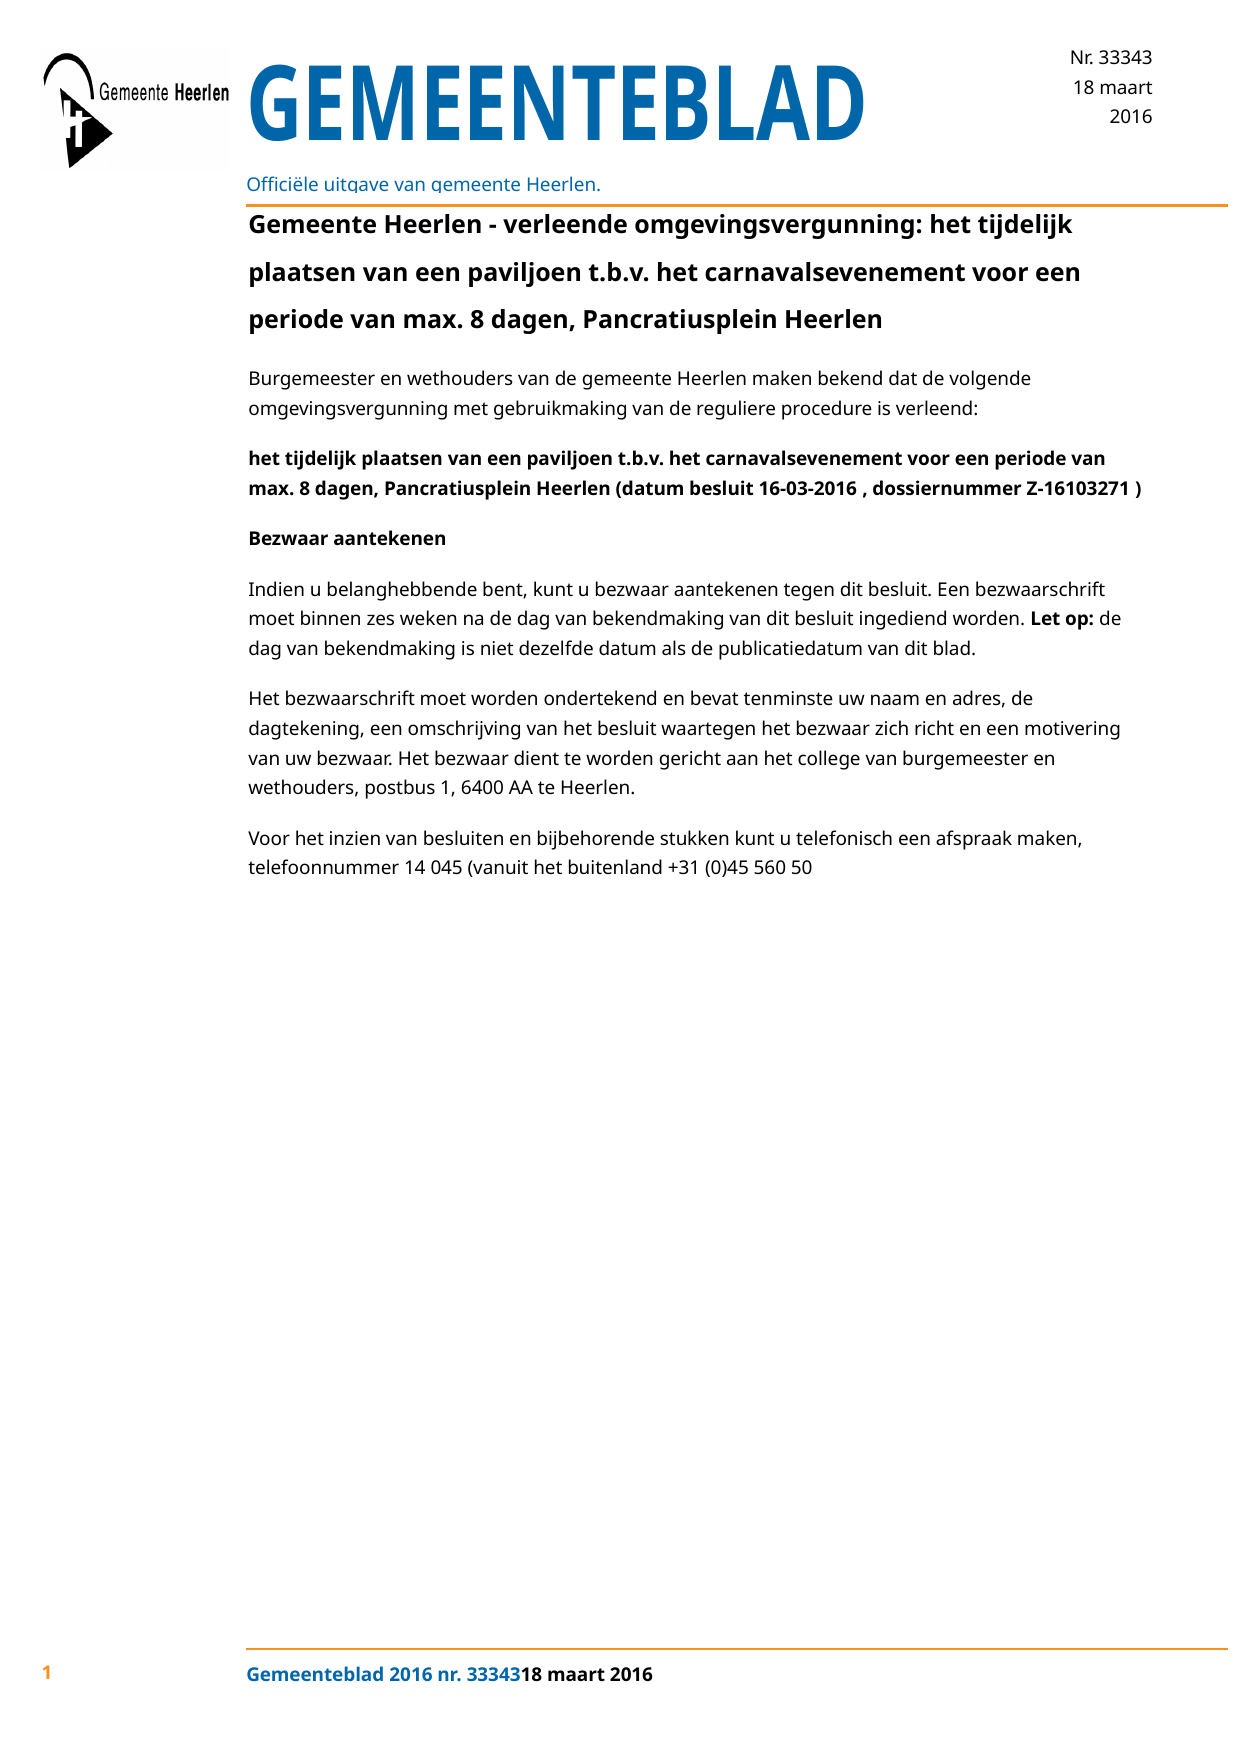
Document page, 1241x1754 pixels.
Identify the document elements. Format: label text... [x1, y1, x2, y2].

text Gemeente Heerlen - verleende omgevingsvergunning: het tijdelijk plaatsen van een paviljoen t.b.v. het carnavalsevenement voor een periode van max. 8 dagen, Pancratiusplein Heerlen [248, 207, 1152, 336]
picture [41, 47, 231, 172]
text Het bezwaarschrift moet worden ondertekend en bevat tenminste uw naam en adres, de dagtekening, een omschrijving van het besluit waartegen het bezwaar zich richt en een motivering van uw bezwaar. Het bezwaar dient te worden gericht aan het college van burgemeester en wethouders, postbus 1, 6400 AA te Heerlen. [248, 686, 1152, 800]
text Bezwaar aantekenen [248, 526, 1152, 551]
text Burgemeester en wethouders van de gemeente Heerlen maken bekend dat de volgende omgevingsvergunning met gebruikmaking van de reguliere procedure is verleend: [248, 366, 1152, 421]
text Voor het inzien van besluiten en bijbehorende stukken kunt u telefonisch een afspraak maken, telefoonnummer 14 045 (vanuit het buitenland +31 (0)45 560 50 [248, 825, 1152, 880]
text het tijdelijk plaatsen van een paviljoen t.b.v. het carnavalsevenement voor een periode van max. 8 dagen, Pancratiusplein Heerlen (datum besluit 16-03-2016 , dossiernummer Z-16103271 ) [248, 446, 1152, 501]
text Indien u belanghebbende bent, kunt u bezwaar aantekenen tegen dit besluit. Een bezwaarschrift moet binnen zes weken na de dag van bekendmaking van dit besluit ingediend worden. Let op: de dag van bekendmaking is niet dezelfde datum als de publicatiedatum van dit blad. [248, 576, 1152, 661]
